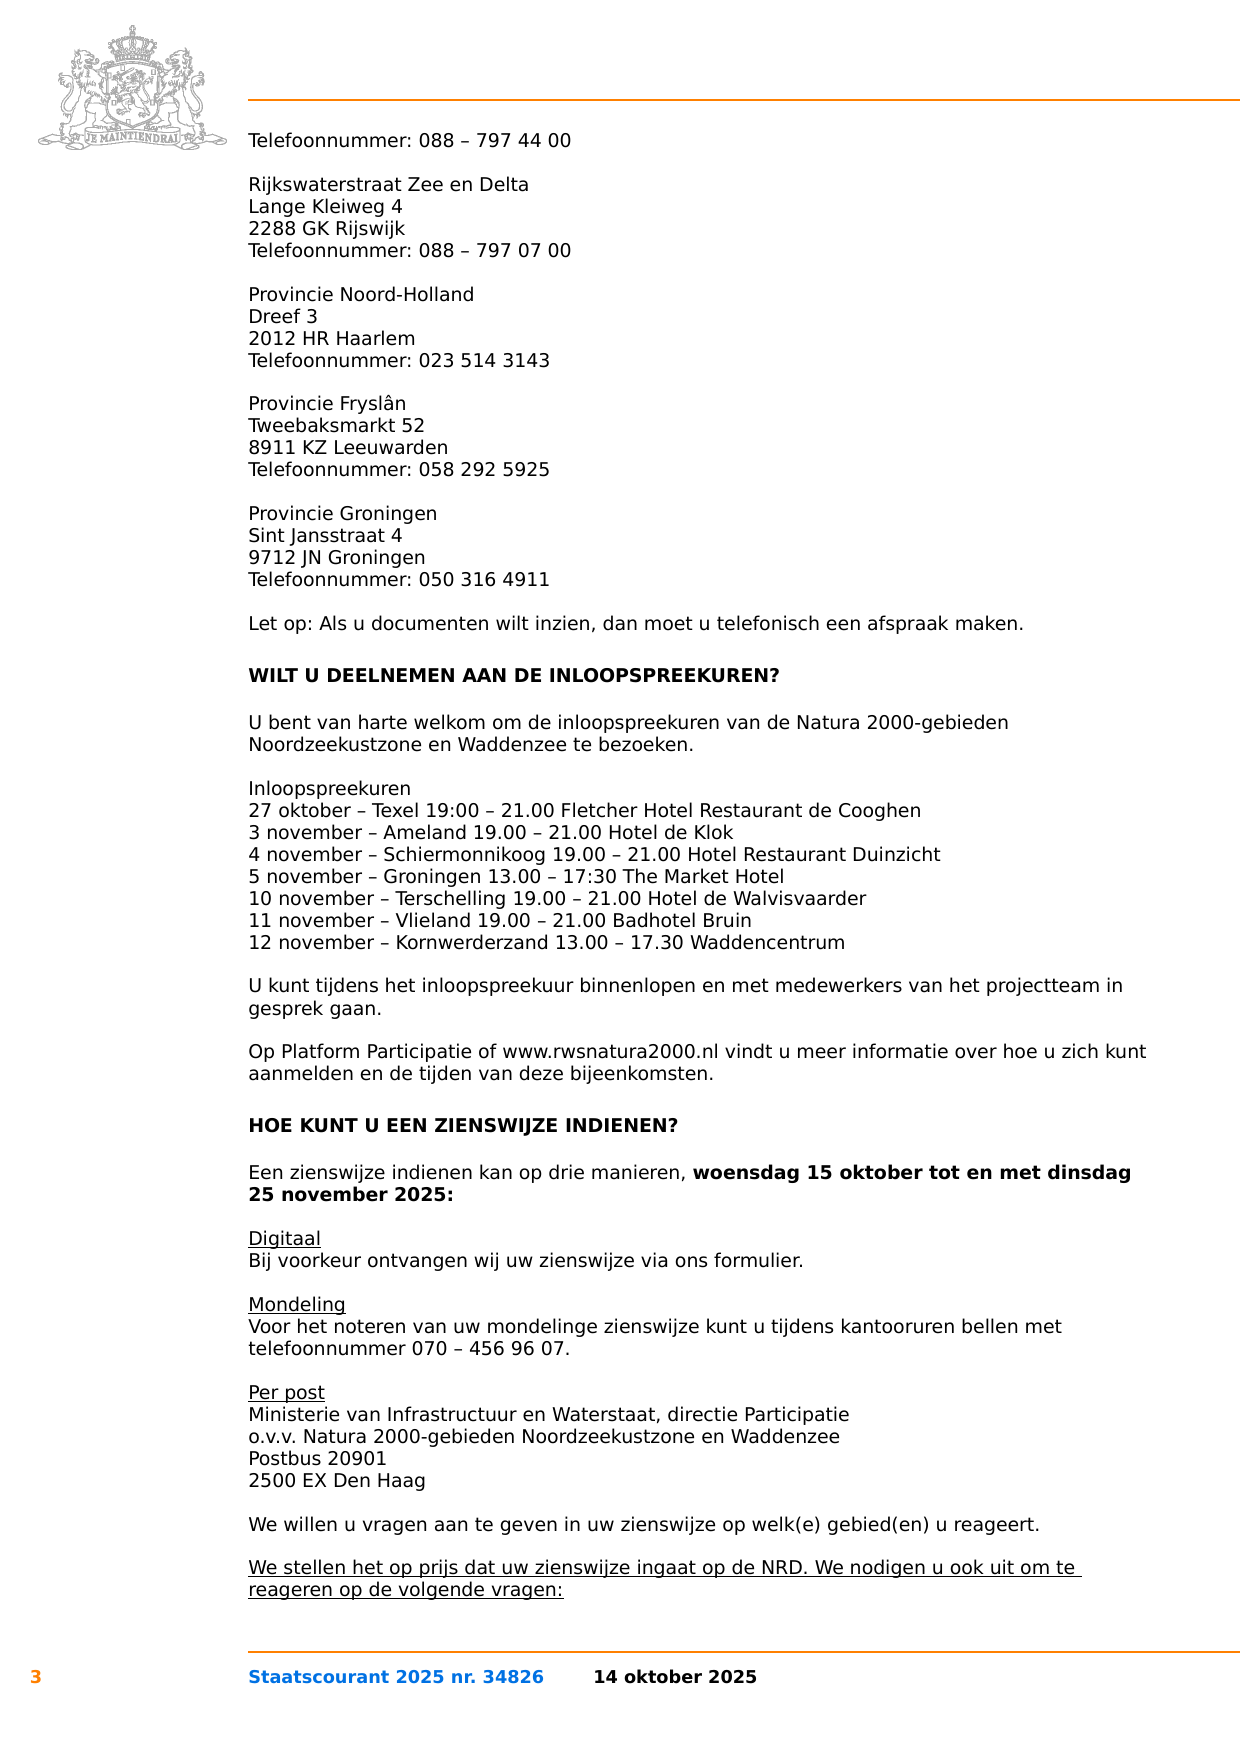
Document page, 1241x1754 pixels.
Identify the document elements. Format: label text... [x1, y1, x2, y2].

text o.v.v. Natura 2000-gebieden Noordzeekustzone en Waddenzee [248, 1426, 1163, 1448]
text Provincie Groningen [248, 503, 1163, 525]
text 9712 JN Groningen [248, 547, 1163, 569]
text Dreef 3 [248, 306, 1163, 327]
text Per post [248, 1382, 1163, 1404]
text Provincie Noord-Holland [248, 283, 1163, 306]
text Ministerie van Infrastructuur en Waterstaat, directie Participatie [248, 1404, 1163, 1426]
text We willen u vragen aan te geven in uw zienswijze op welk(e) gebied(en) u reageert. [248, 1513, 1163, 1535]
text 8911 KZ Leeuwarden [248, 437, 1163, 459]
text 2288 GK Rijswijk [248, 218, 1163, 240]
text 4 november – Schiermonnikoog 19.00 – 21.00 Hotel Restaurant Duinzicht [248, 844, 1163, 866]
text We stellen het op prijs dat uw zienswijze ingaat op de NRD. We nodigen u ook uit om te reageren op de volgende vragen: [248, 1557, 1163, 1601]
text 12 november – Kornwerderzand 13.00 – 17.30 Waddencentrum [248, 932, 1163, 953]
text Lange Kleiweg 4 [248, 196, 1163, 218]
text Sint Jansstraat 4 [248, 525, 1163, 547]
text U bent van harte welkom om de inloopspreekuren van de Natura 2000-gebieden Noordzeekustzone en Waddenzee te bezoeken. [248, 712, 1163, 756]
text 5 november – Groningen 13.00 – 17:30 The Market Hotel [248, 866, 1163, 888]
text Provincie Fryslân [248, 393, 1163, 415]
text 2500 EX Den Haag [248, 1469, 1163, 1492]
text 10 november – Terschelling 19.00 – 21.00 Hotel de Walvisvaarder [248, 888, 1163, 909]
text Bij voorkeur ontvangen wij uw zienswijze via ons formulier. [248, 1250, 1163, 1272]
subtitle WILT U DEELNEMEN AAN DE INLOOPSPREEKUREN? [248, 665, 1163, 687]
text 27 oktober – Texel 19:00 – 21.00 Fletcher Hotel Restaurant de Cooghen [248, 800, 1163, 822]
text Inloopspreekuren [248, 778, 1163, 800]
text Voor het noteren van uw mondelinge zienswijze kunt u tijdens kantooruren bellen met telefoonnummer 070 – 456 96 07. [248, 1316, 1163, 1360]
text Telefoonnummer: 088 – 797 44 00 [248, 130, 1163, 152]
text 11 november – Vlieland 19.00 – 21.00 Badhotel Bruin [248, 909, 1163, 932]
text Telefoonnummer: 050 316 4911 [248, 569, 1163, 591]
text Telefoonnummer: 088 – 797 07 00 [248, 240, 1163, 262]
text Op Platform Participatie of www.rwsnatura2000.nl vindt u meer informatie over hoe u zich kunt aanmelden en de tijden van deze bijeenkomsten. [248, 1041, 1163, 1085]
picture [38, 25, 227, 150]
text Postbus 20901 [248, 1448, 1163, 1469]
text Let op: Als u documenten wilt inzien, dan moet u telefonisch een afspraak maken. [248, 613, 1163, 635]
text Telefoonnummer: 058 292 5925 [248, 459, 1163, 481]
text Een zienswijze indienen kan op drie manieren, woensdag 15 oktober tot en met dinsdag 25 november 2025: [248, 1162, 1163, 1206]
text Mondeling [248, 1294, 1163, 1316]
text Rijkswaterstraat Zee en Delta [248, 174, 1163, 196]
text Telefoonnummer: 023 514 3143 [248, 349, 1163, 371]
text U kunt tijdens het inloopspreekuur binnenlopen en met medewerkers van het projectteam in gesprek gaan. [248, 975, 1163, 1019]
text 3 november – Ameland 19.00 – 21.00 Hotel de Klok [248, 822, 1163, 844]
text 2012 HR Haarlem [248, 327, 1163, 349]
text Digitaal [248, 1228, 1163, 1250]
text Tweebaksmarkt 52 [248, 415, 1163, 437]
subtitle HOE KUNT U EEN ZIENSWIJZE INDIENEN? [248, 1115, 1163, 1137]
